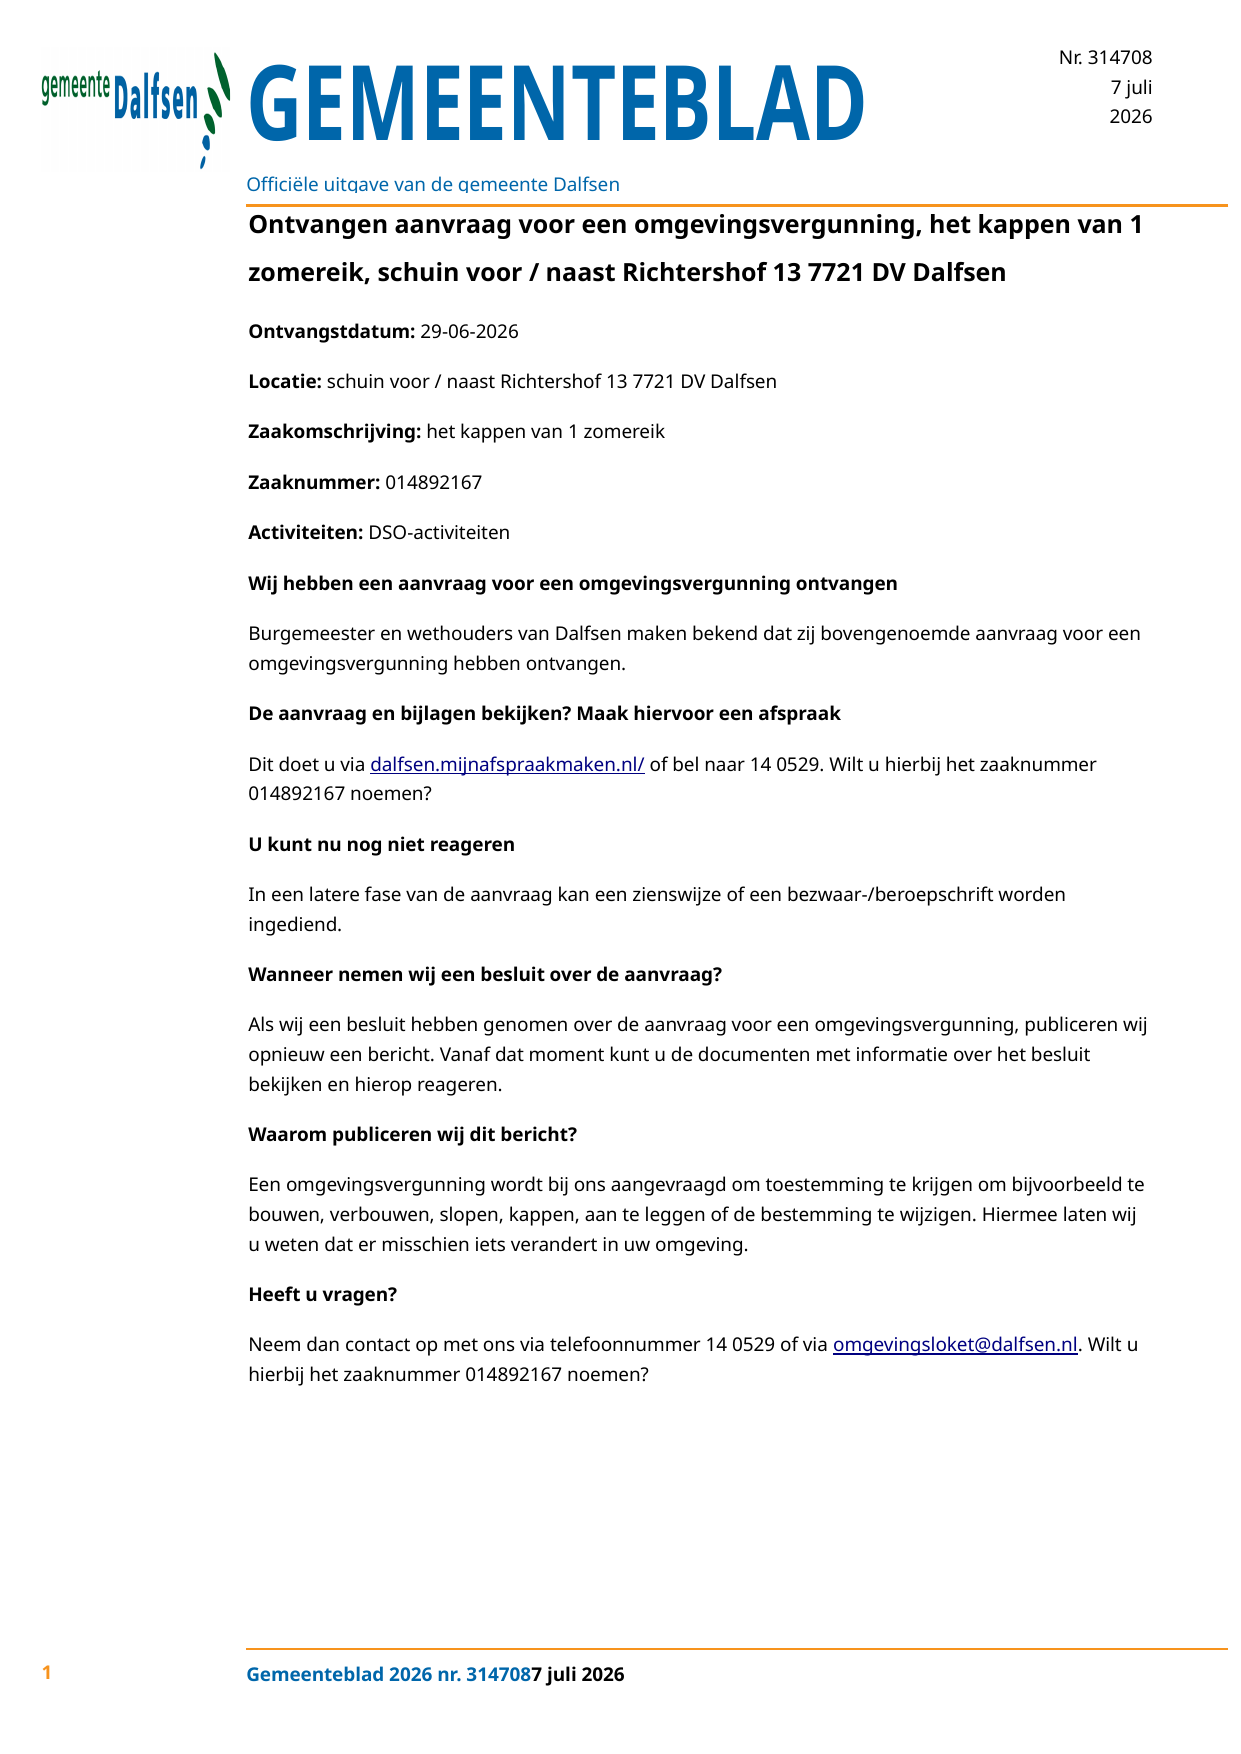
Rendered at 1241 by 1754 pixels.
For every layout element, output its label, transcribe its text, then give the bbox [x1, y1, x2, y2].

picture [41, 47, 231, 172]
text Dit doet u via dalfsen.mijnafspraakmaken.nl/ of bel naar 14 0529. Wilt u hierbij het zaaknummer 014892167 noemen? [248, 751, 1152, 806]
text Een omgevingsvergunning wordt bij ons aangevraagd om toestemming te krijgen om bijvoorbeeld te bouwen, verbouwen, slopen, kappen, aan te leggen of de bestemming te wijzigen. Hiermee laten wij u weten dat er misschien iets verandert in uw omgeving. [248, 1172, 1152, 1257]
text In een latere fase van de aanvraag kan een zienswijze of een bezwaar-/beroepschrift worden ingediend. [248, 881, 1152, 937]
text Zaakomschrijving: het kappen van 1 zomereik [248, 419, 1152, 444]
text De aanvraag en bijlagen bekijken? Maak hiervoor een afspraak [248, 700, 1152, 726]
text Als wij een besluit hebben genomen over de aanvraag voor een omgevingsvergunning, publiceren wij opnieuw een bericht. Vanaf dat moment kunt u de documenten met informatie over het besluit bekijken en hierop reageren. [248, 1012, 1152, 1097]
text Zaaknummer: 014892167 [248, 469, 1152, 495]
text Activiteiten: DSO-activiteiten [248, 519, 1152, 545]
text Ontvangstdatum: 29-06-2026 [248, 318, 1152, 344]
text Neem dan contact op met ons via telefoonnummer 14 0529 of via omgevingsloket@dalfsen.nl. Wilt u hierbij het zaaknummer 014892167 noemen? [248, 1332, 1152, 1387]
text Wij hebben een aanvraag voor een omgevingsvergunning ontvangen [248, 570, 1152, 596]
text Heeft u vragen? [248, 1281, 1152, 1307]
text Locatie: schuin voor / naast Richtershof 13 7721 DV Dalfsen [248, 368, 1152, 394]
text Burgemeester en wethouders van Dalfsen maken bekend dat zij bovengenoemde aanvraag voor een omgevingsvergunning hebben ontvangen. [248, 620, 1152, 676]
text U kunt nu nog niet reageren [248, 831, 1152, 857]
text Waarom publiceren wij dit bericht? [248, 1121, 1152, 1147]
text Wanneer nemen wij een besluit over de aanvraag? [248, 961, 1152, 987]
text Ontvangen aanvraag voor een omgevingsvergunning, het kappen van 1 zomereik, schuin voor / naast Richtershof 13 7721 DV Dalfsen [248, 207, 1152, 288]
